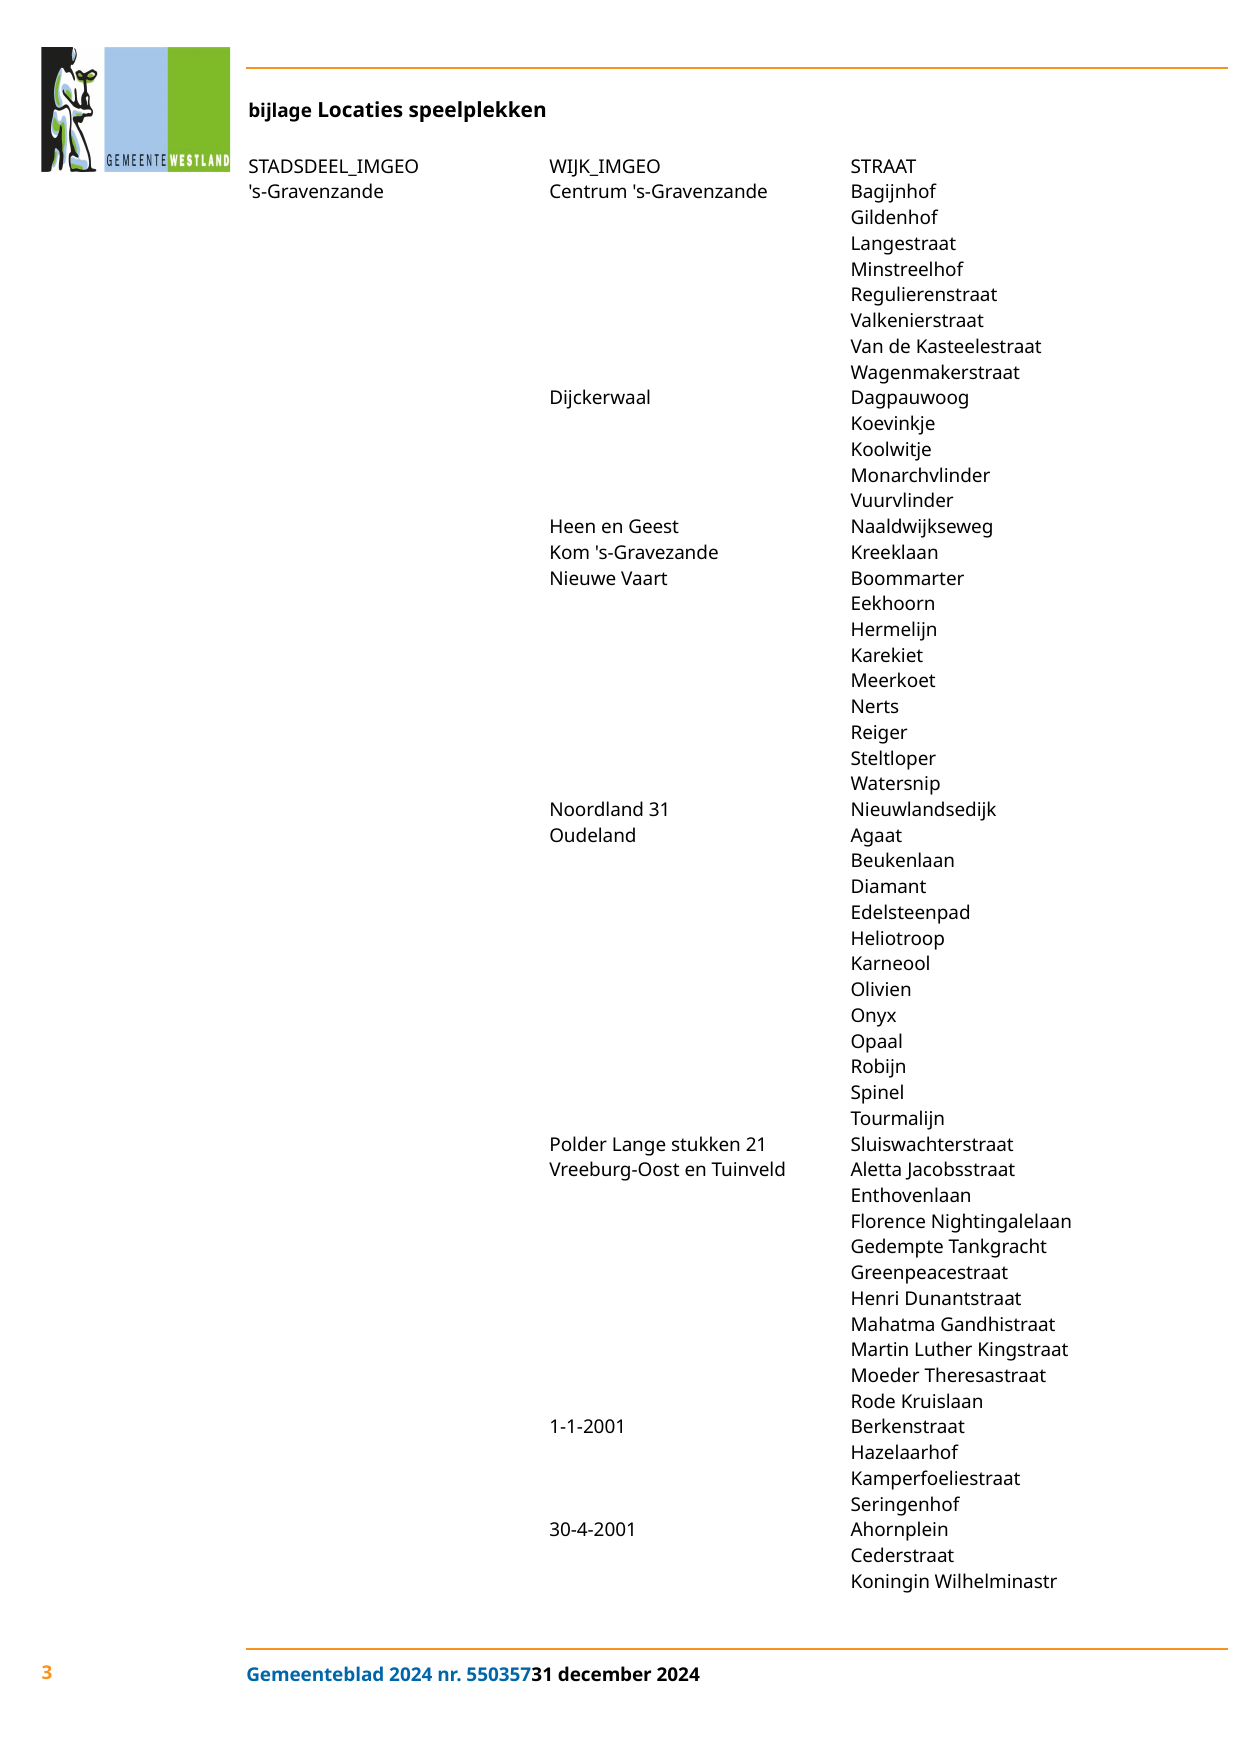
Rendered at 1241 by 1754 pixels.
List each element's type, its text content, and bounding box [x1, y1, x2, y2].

table_header WIJK_IMGEO [549, 153, 850, 179]
table_cell Henri Dunantstraat [850, 1285, 1152, 1311]
table_cell Koevinkje [850, 410, 1152, 436]
table_cell Reiger [850, 719, 1152, 745]
table_cell Greenpeacestraat [850, 1259, 1152, 1285]
table_cell Cederstraat [850, 1543, 1152, 1568]
table_cell Olivien [850, 976, 1152, 1002]
table_cell Nieuwlandsedijk [850, 796, 1152, 822]
table_cell Moeder Theresastraat [850, 1362, 1152, 1388]
table_cell Mahatma Gandhistraat [850, 1311, 1152, 1337]
table_cell Diamant [850, 874, 1152, 899]
table_cell Heen en Geest [549, 513, 850, 539]
table_cell Centrum 's-Gravenzande [549, 179, 850, 384]
table_cell Kamperfoeliestraat [850, 1465, 1152, 1491]
table_cell Naaldwijkseweg [850, 513, 1152, 539]
table_cell Gedempte Tankgracht [850, 1234, 1152, 1259]
table_cell Minstreelhof [850, 256, 1152, 282]
table_cell Oudeland [549, 822, 850, 1131]
table_cell Beukenlaan [850, 848, 1152, 873]
table_cell Koolwitje [850, 436, 1152, 462]
table_cell Karekiet [850, 642, 1152, 668]
table_cell Steltloper [850, 745, 1152, 771]
table_cell Valkenierstraat [850, 308, 1152, 333]
table_cell Enthovenlaan [850, 1182, 1152, 1208]
table_cell Edelsteenpad [850, 899, 1152, 925]
table_cell Ahornplein [850, 1517, 1152, 1542]
table_header STRAAT [850, 153, 1152, 179]
table_cell Bagijnhof [850, 179, 1152, 204]
table_cell Meerkoet [850, 668, 1152, 693]
table_cell Karneool [850, 951, 1152, 976]
table_cell Nerts [850, 693, 1152, 719]
table_cell Regulierenstraat [850, 282, 1152, 307]
table_cell Nieuwe Vaart [549, 565, 850, 796]
table_cell 1-1-2001 [549, 1414, 850, 1517]
table_cell Vuurvlinder [850, 488, 1152, 513]
table_cell Spinel [850, 1079, 1152, 1105]
table_cell Florence Nightingalelaan [850, 1208, 1152, 1234]
table_cell Vreeburg-Oost en Tuinveld [549, 1156, 850, 1414]
table_cell Noordland 31 [549, 796, 850, 822]
table_cell Dagpauwoog [850, 385, 1152, 410]
picture [41, 47, 231, 172]
table_cell Martin Luther Kingstraat [850, 1337, 1152, 1362]
table_header STADSDEEL_IMGEO [248, 153, 549, 179]
table_cell Kreeklaan [850, 539, 1152, 565]
table_cell 30-4-2001 [549, 1517, 850, 1594]
table_cell Heliotroop [850, 925, 1152, 951]
table_cell Gildenhof [850, 205, 1152, 230]
table_cell Berkenstraat [850, 1414, 1152, 1439]
table_cell Polder Lange stukken 21 [549, 1131, 850, 1156]
table_cell Dijckerwaal [549, 385, 850, 513]
table_cell Robijn [850, 1054, 1152, 1079]
table_cell Agaat [850, 822, 1152, 848]
table_cell Hazelaarhof [850, 1440, 1152, 1465]
table_cell Sluiswachterstraat [850, 1131, 1152, 1156]
table_cell Rode Kruislaan [850, 1388, 1152, 1414]
table_cell Kom 's-Gravezande [549, 539, 850, 565]
table_cell Boommarter [850, 565, 1152, 590]
table_cell Watersnip [850, 771, 1152, 796]
table_cell Aletta Jacobsstraat [850, 1156, 1152, 1182]
text bijlage Locaties speelplekken [248, 95, 1152, 123]
table_cell Van de Kasteelestraat [850, 333, 1152, 359]
table_cell Onyx [850, 1002, 1152, 1028]
table_cell Wagenmakerstraat [850, 359, 1152, 384]
table_cell Monarchvlinder [850, 462, 1152, 487]
table_cell Opaal [850, 1028, 1152, 1053]
table_cell 's-Gravenzande [248, 179, 549, 1594]
table_cell Koningin Wilhelminastr [850, 1568, 1152, 1594]
table_cell Hermelijn [850, 616, 1152, 642]
table_cell Seringenhof [850, 1491, 1152, 1517]
table_cell Eekhoorn [850, 590, 1152, 616]
table_cell Tourmalijn [850, 1105, 1152, 1131]
table_cell Langestraat [850, 230, 1152, 256]
